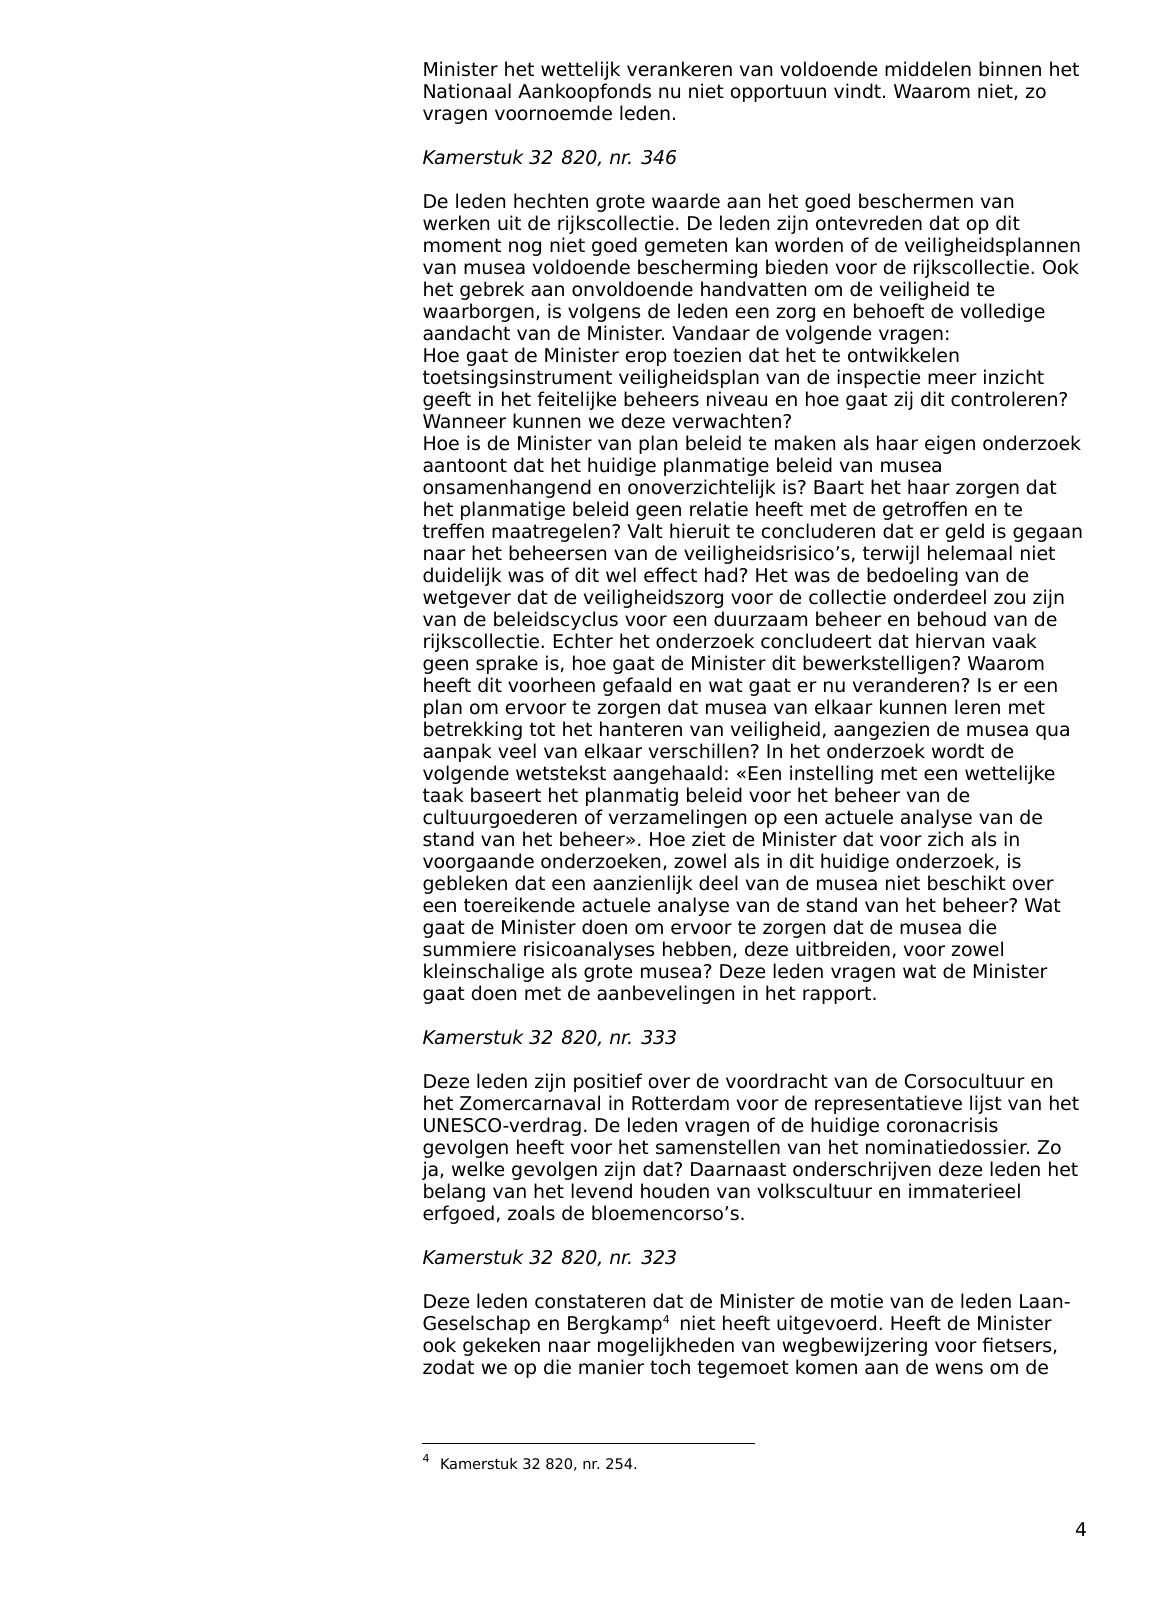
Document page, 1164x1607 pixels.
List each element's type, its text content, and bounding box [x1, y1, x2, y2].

subtitle Kamerstuk 32 820, nr. 323 [422, 1247, 1087, 1269]
text Deze leden zijn positief over de voordracht van de Corsocultuur en het Zomercarnaval in Rotterdam voor de representatieve lijst van het UNESCO-verdrag. De leden vragen of de huidige coronacrisis gevolgen heeft voor het samenstellen van het nominatiedossier. Zo ja, welke gevolgen zijn dat? Daarnaast onderschrijven deze leden het belang van het levend houden van volkscultuur en immaterieel erfgoed, zoals de bloemencorso’s. [422, 1071, 1087, 1225]
text Minister het wettelijk verankeren van voldoende middelen binnen het Nationaal Aankoopfonds nu niet opportuun vindt. Waarom niet, zo vragen voornoemde leden. [422, 59, 1087, 125]
text De leden hechten grote waarde aan het goed beschermen van werken uit de rijkscollectie. De leden zijn ontevreden dat op dit moment nog niet goed gemeten kan worden of de veiligheidsplannen van musea voldoende bescherming bieden voor de rijkscollectie. Ook het gebrek aan onvoldoende handvatten om de veiligheid te waarborgen, is volgens de leden een zorg en behoeft de volledige aandacht van de Minister. Vandaar de volgende vragen: [422, 191, 1087, 345]
text Hoe gaat de Minister erop toezien dat het te ontwikkelen toetsingsinstrument veiligheidsplan van de inspectie meer inzicht geeft in het feitelijke beheers niveau en hoe gaat zij dit controleren? Wanneer kunnen we deze verwachten? [422, 345, 1087, 433]
text Kamerstuk 32 820, nr. 254. [422, 1452, 1087, 1474]
text Hoe is de Minister van plan beleid te maken als haar eigen onderzoek aantoont dat het huidige planmatige beleid van musea onsamenhangend en onoverzichtelijk is? Baart het haar zorgen dat het planmatige beleid geen relatie heeft met de getroffen en te treffen maatregelen? Valt hieruit te concluderen dat er geld is gegaan naar het beheersen van de veiligheidsrisico’s, terwijl helemaal niet duidelijk was of dit wel effect had? Het was de bedoeling van de wetgever dat de veiligheidszorg voor de collectie onderdeel zou zijn van de beleidscyclus voor een duurzaam beheer en behoud van de rijkscollectie. Echter het onderzoek concludeert dat hiervan vaak geen sprake is, hoe gaat de Minister dit bewerkstelligen? Waarom heeft dit voorheen gefaald en wat gaat er nu veranderen? Is er een plan om ervoor te zorgen dat musea van elkaar kunnen leren met betrekking tot het hanteren van veiligheid, aangezien de musea qua aanpak veel van elkaar verschillen? In het onderzoek wordt de volgende wetstekst aangehaald: «Een instelling met een wettelijke taak baseert het planmatig beleid voor het beheer van de cultuurgoederen of verzamelingen op een actuele analyse van de stand van het beheer». Hoe ziet de Minister dat voor zich als in voorgaande onderzoeken, zowel als in dit huidige onderzoek, is gebleken dat een aanzienlijk deel van de musea niet beschikt over een toereikende actuele analyse van de stand van het beheer? Wat gaat de Minister doen om ervoor te zorgen dat de musea die summiere risicoanalyses hebben, deze uitbreiden, voor zowel kleinschalige als grote musea? Deze leden vragen wat de Minister gaat doen met de aanbevelingen in het rapport. [422, 433, 1087, 1004]
subtitle Kamerstuk 32 820, nr. 333 [422, 1027, 1087, 1049]
subtitle Kamerstuk 32 820, nr. 346 [422, 147, 1087, 169]
text Deze leden constateren dat de Minister de motie van de leden Laan-Geselschap en Bergkamp niet heeft uitgevoerd. Heeft de Minister ook gekeken naar mogelijkheden van wegbewijzering voor fietsers, zodat we op die manier toch tegemoet komen aan de wens om de [422, 1291, 1087, 1379]
